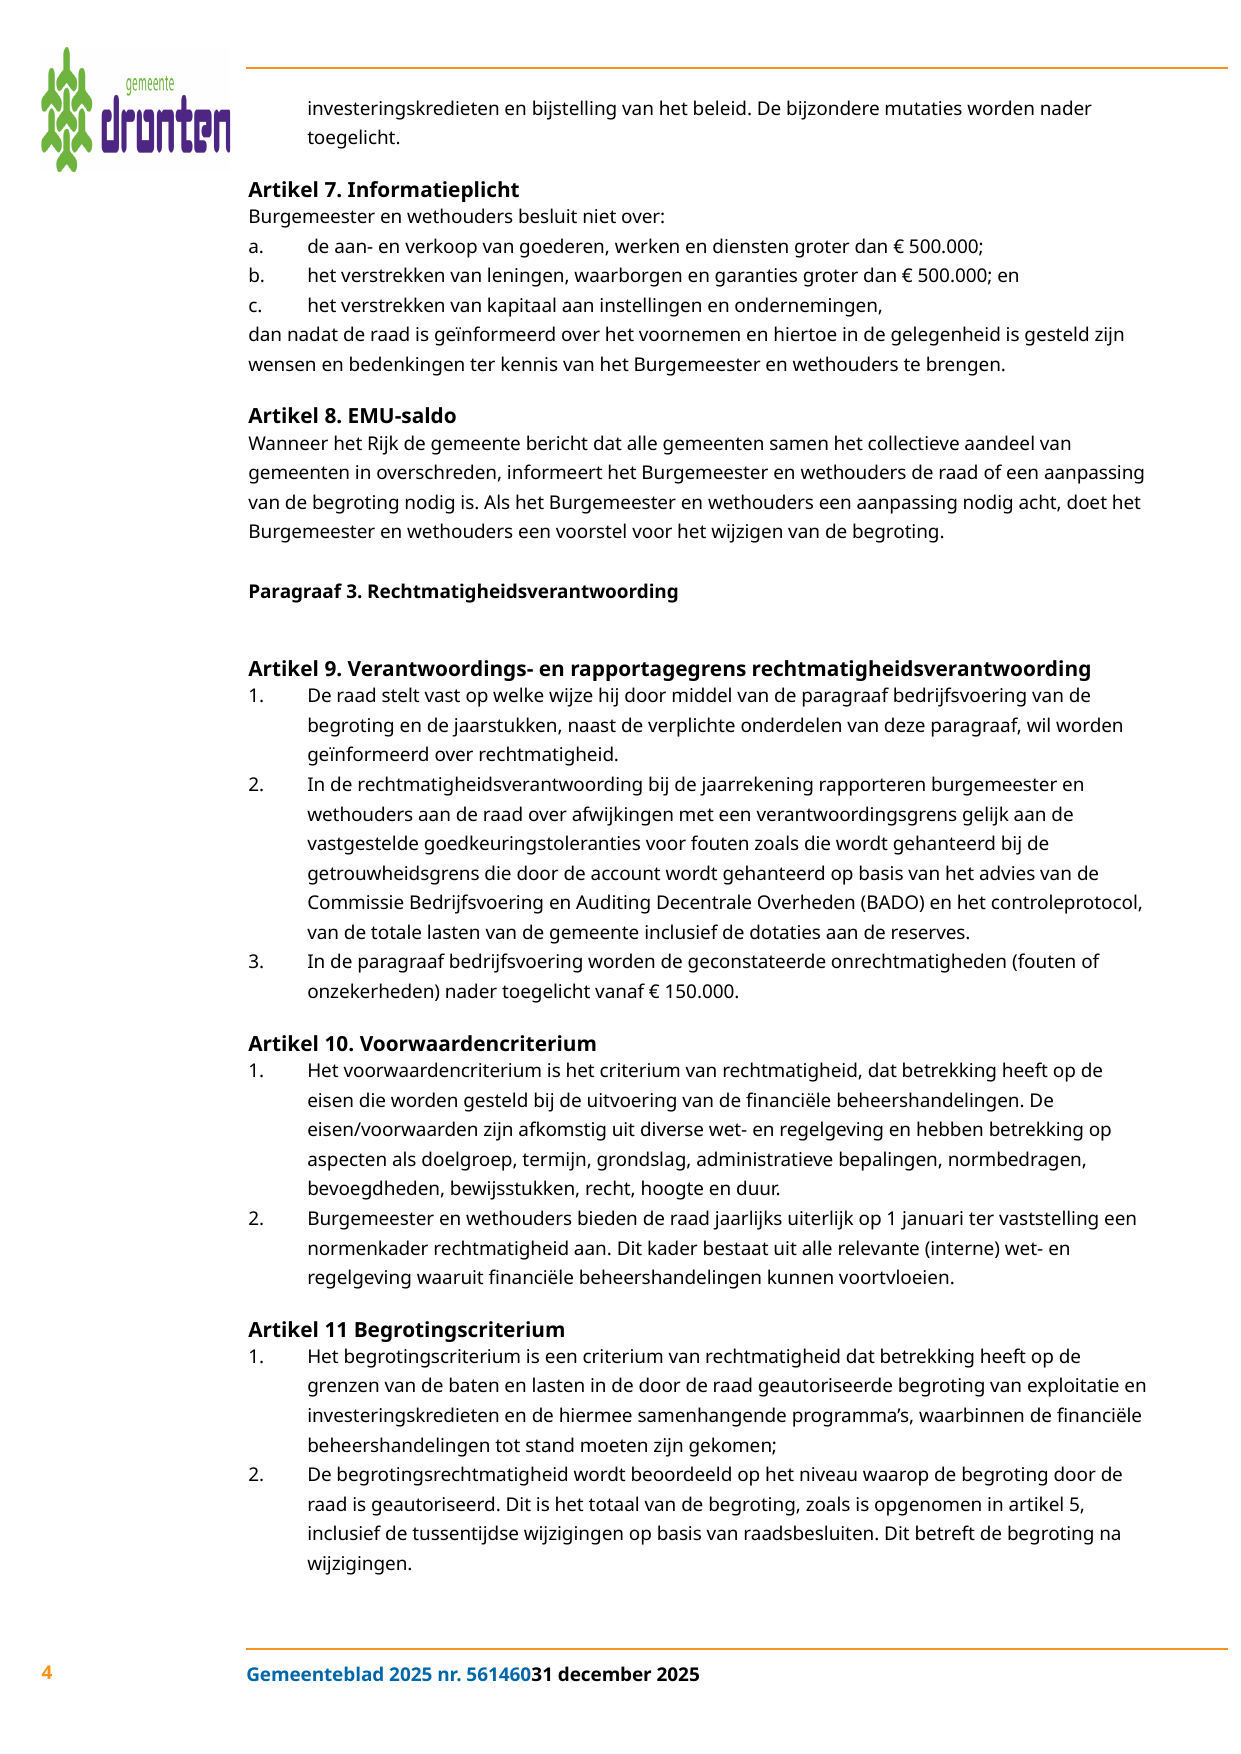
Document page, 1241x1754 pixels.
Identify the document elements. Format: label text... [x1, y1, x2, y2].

text Burgemeester en wethouders besluit niet over: [248, 203, 1152, 229]
list Het begrotingscriterium is een criterium van rechtmatigheid dat betrekking heeft op de grenzen van de baten en lasten in de door de raad geautoriseerde begroting van exploitatie en investeringskredieten en de hiermee samenhangende programma’s, waarbinnen de financiële beheershandelingen tot stand moeten zijn gekomen; [248, 1343, 1152, 1458]
text Artikel 11 Begrotingscriterium [248, 1315, 1152, 1343]
list de aan- en verkoop van goederen, werken en diensten groter dan € 500.000; [248, 233, 1152, 258]
list Het voorwaardencriterium is het criterium van rechtmatigheid, dat betrekking heeft op de eisen die worden gesteld bij de uitvoering van de financiële beheershandelingen. De eisen/voorwaarden zijn afkomstig uit diverse wet- en regelgeving en hebben betrekking op aspecten als doelgroep, termijn, grondslag, administratieve bepalingen, normbedragen, bevoegdheden, bewijsstukken, recht, hoogte en duur. [248, 1057, 1152, 1201]
list In de paragraaf bedrijfsvoering worden de geconstateerde onrechtmatigheden (fouten of onzekerheden) nader toegelicht vanaf € 150.000. [248, 949, 1152, 1004]
list In de rechtmatigheidsverantwoording bij de jaarrekening rapporteren burgemeester en wethouders aan de raad over afwijkingen met een verantwoordingsgrens gelijk aan de vastgestelde goedkeuringstoleranties voor fouten zoals die wordt gehanteerd bij de getrouwheidsgrens die door de account wordt gehanteerd op basis van het advies van de Commissie Bedrijfsvoering en Auditing Decentrale Overheden (BADO) en het controleprotocol, van de totale lasten van de gemeente inclusief de dotaties aan de reserves. [248, 771, 1152, 945]
text dan nadat de raad is geïnformeerd over het voornemen en hiertoe in de gelegenheid is gesteld zijn wensen en bedenkingen ter kennis van het Burgemeester en wethouders te brengen. [248, 322, 1152, 377]
text Artikel 9. Verantwoordings- en rapportagegrens rechtmatigheidsverantwoording [248, 654, 1152, 682]
text Artikel 8. EMU-saldo [248, 402, 1152, 430]
list investeringskredieten en bijstelling van het beleid. De bijzondere mutaties worden nader toegelicht. [248, 95, 1152, 150]
text Artikel 7. Informatieplicht [248, 175, 1152, 203]
list Burgemeester en wethouders bieden de raad jaarlijks uiterlijk op 1 januari ter vaststelling een normenkader rechtmatigheid aan. Dit kader bestaat uit alle relevante (interne) wet- en regelgeving waaruit financiële beheershandelingen kunnen voortvloeien. [248, 1205, 1152, 1290]
list De raad stelt vast op welke wijze hij door middel van de paragraaf bedrijfsvoering van de begroting en de jaarstukken, naast de verplichte onderdelen van deze paragraaf, wil worden geïnformeerd over rechtmatigheid. [248, 682, 1152, 767]
picture [41, 47, 231, 172]
text Artikel 10. Voorwaardencriterium [248, 1029, 1152, 1057]
list het verstrekken van leningen, waarborgen en garanties groter dan € 500.000; en [248, 262, 1152, 288]
text Paragraaf 3. Rechtmatigheidsverantwoording [248, 578, 1152, 604]
text Wanneer het Rijk de gemeente bericht dat alle gemeenten samen het collectieve aandeel van gemeenten in overschreden, informeert het Burgemeester en wethouders de raad of een aanpassing van de begroting nodig is. Als het Burgemeester en wethouders een aanpassing nodig acht, doet het Burgemeester en wethouders een voorstel voor het wijzigen van de begroting. [248, 430, 1152, 544]
list het verstrekken van kapitaal aan instellingen en ondernemingen, [248, 292, 1152, 318]
list De begrotingsrechtmatigheid wordt beoordeeld op het niveau waarop de begroting door de raad is geautoriseerd. Dit is het totaal van de begroting, zoals is opgenomen in artikel 5, inclusief de tussentijdse wijzigingen op basis van raadsbesluiten. Dit betreft de begroting na wijzigingen. [248, 1461, 1152, 1576]
